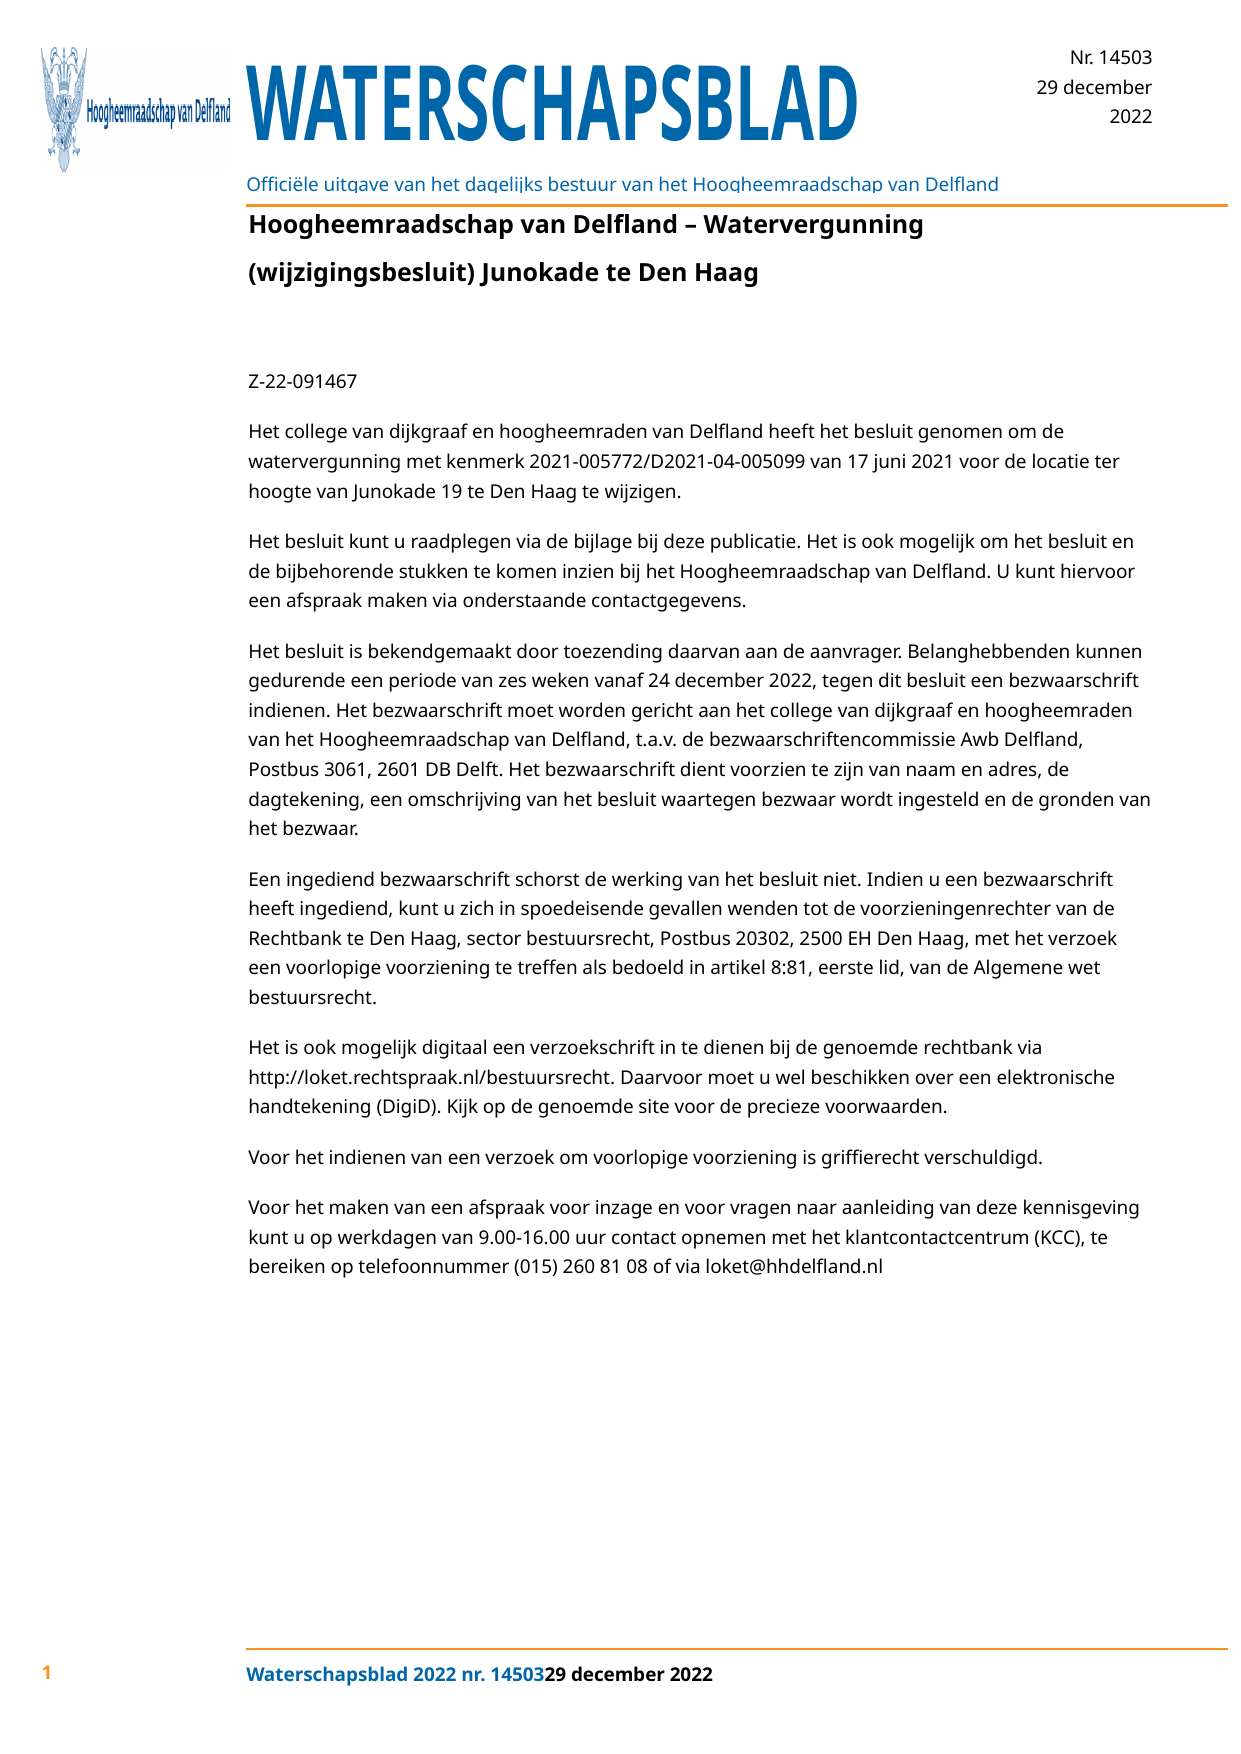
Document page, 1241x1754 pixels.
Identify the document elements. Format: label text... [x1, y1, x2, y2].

text Een ingediend bezwaarschrift schorst de werking van het besluit niet. Indien u een bezwaarschrift heeft ingediend, kunt u zich in spoedeisende gevallen wenden tot de voorzieningenrechter van de Rechtbank te Den Haag, sector bestuursrecht, Postbus 20302, 2500 EH Den Haag, met het verzoek een voorlopige voorziening te treffen als bedoeld in artikel 8:81, eerste lid, van de Algemene wet bestuursrecht. [248, 866, 1152, 1010]
text Het besluit kunt u raadplegen via de bijlage bij deze publicatie. Het is ook mogelijk om het besluit en de bijbehorende stukken te komen inzien bij het Hoogheemraadschap van Delfland. U kunt hiervoor een afspraak maken via onderstaande contactgegevens. [248, 528, 1152, 613]
text Z-22-091467 [248, 368, 1152, 394]
text Het is ook mogelijk digitaal een verzoekschrift in te dienen bij de genoemde rechtbank via http://loket.rechtspraak.nl/bestuursrecht. Daarvoor moet u wel beschikken over een elektronische handtekening (DigiD). Kijk op de genoemde site voor de precieze voorwaarden. [248, 1034, 1152, 1119]
text Het college van dijkgraaf en hoogheemraden van Delfland heeft het besluit genomen om de watervergunning met kenmerk 2021-005772/D2021-04-005099 van 17 juni 2021 voor de locatie ter hoogte van Junokade 19 te Den Haag te wijzigen. [248, 419, 1152, 504]
text Hoogheemraadschap van Delfland – Watervergunning (wijzigingsbesluit) Junokade te Den Haag [248, 207, 1152, 288]
text Voor het indienen van een verzoek om voorlopige voorziening is griffierecht verschuldigd. [248, 1144, 1152, 1170]
picture [41, 47, 231, 172]
text Het besluit is bekendgemaakt door toezending daarvan aan de aanvrager. Belanghebbenden kunnen gedurende een periode van zes weken vanaf 24 december 2022, tegen dit besluit een bezwaarschrift indienen. Het bezwaarschrift moet worden gericht aan het college van dijkgraaf en hoogheemraden van het Hoogheemraadschap van Delfland, t.a.v. de bezwaarschriftencommissie Awb Delfland, Postbus 3061, 2601 DB Delft. Het bezwaarschrift dient voorzien te zijn van naam en adres, de dagtekening, een omschrijving van het besluit waartegen bezwaar wordt ingesteld en de gronden van het bezwaar. [248, 638, 1152, 841]
text Voor het maken van een afspraak voor inzage en voor vragen naar aanleiding van deze kennisgeving kunt u op werkdagen van 9.00-16.00 uur contact opnemen met het klantcontactcentrum (KCC), te bereiken op telefoonnummer (015) 260 81 08 of via loket@hhdelfland.nl [248, 1194, 1152, 1279]
